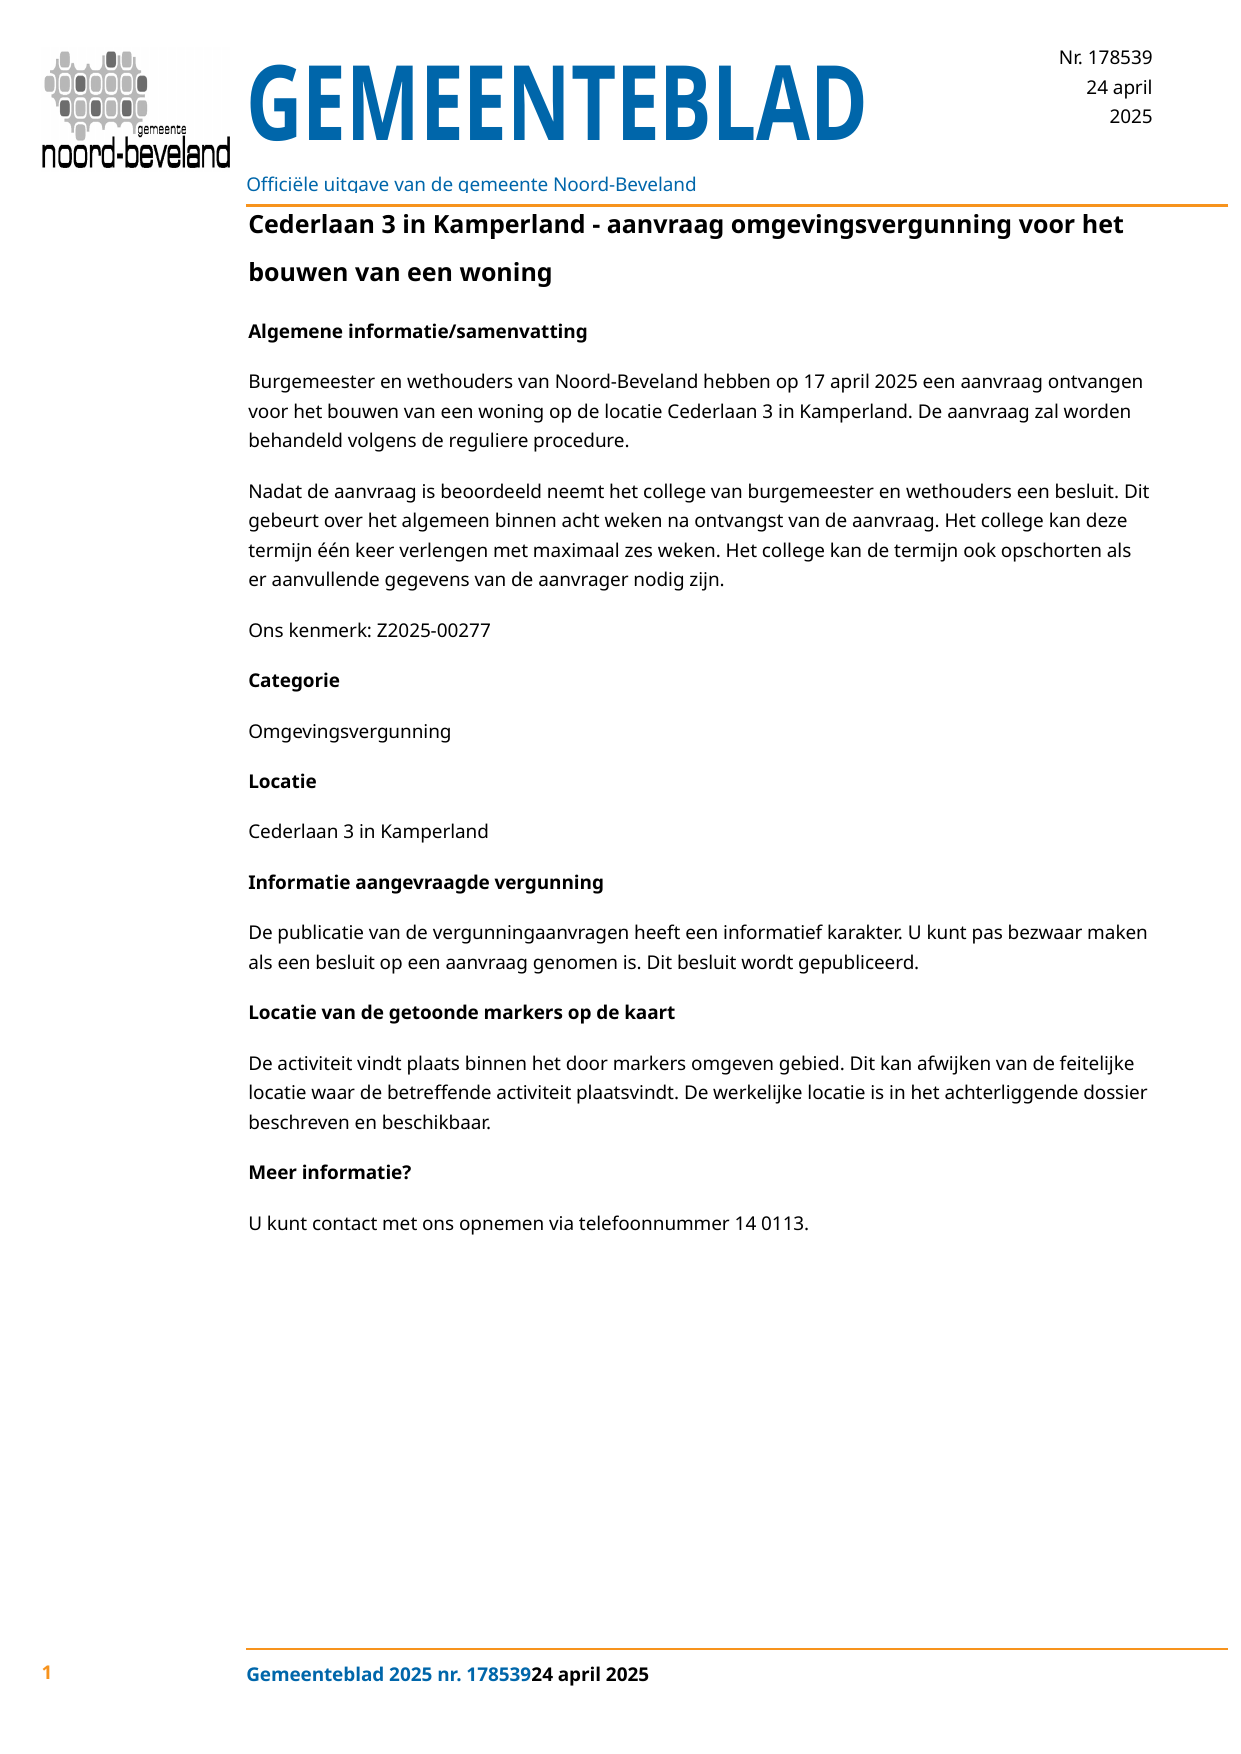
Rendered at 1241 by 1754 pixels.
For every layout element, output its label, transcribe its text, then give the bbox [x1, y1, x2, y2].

text De publicatie van de vergunningaanvragen heeft een informatief karakter. U kunt pas bezwaar maken als een besluit op een aanvraag genomen is. Dit besluit wordt gepubliceerd. [248, 919, 1152, 975]
text Categorie [248, 667, 1152, 693]
text Burgemeester en wethouders van Noord-Beveland hebben op 17 april 2025 een aanvraag ontvangen voor het bouwen van een woning op de locatie Cederlaan 3 in Kamperland. De aanvraag zal worden behandeld volgens de reguliere procedure. [248, 368, 1152, 453]
text Cederlaan 3 in Kamperland [248, 819, 1152, 844]
text Ons kenmerk: Z2025-00277 [248, 617, 1152, 643]
text Cederlaan 3 in Kamperland - aanvraag omgevingsvergunning voor het bouwen van een woning [248, 207, 1152, 288]
text U kunt contact met ons opnemen via telefoonnummer 14 0113. [248, 1210, 1152, 1236]
text Omgevingsvergunning [248, 718, 1152, 744]
picture [41, 47, 231, 172]
text Nadat de aanvraag is beoordeeld neemt het college van burgemeester en wethouders een besluit. Dit gebeurt over het algemeen binnen acht weken na ontvangst van de aanvraag. Het college kan deze termijn één keer verlengen met maximaal zes weken. Het college kan de termijn ook opschorten als er aanvullende gegevens van de aanvrager nodig zijn. [248, 478, 1152, 592]
text Locatie [248, 768, 1152, 794]
text Algemene informatie/samenvatting [248, 318, 1152, 344]
text Meer informatie? [248, 1159, 1152, 1185]
text Locatie van de getoonde markers op de kaart [248, 999, 1152, 1025]
text Informatie aangevraagde vergunning [248, 869, 1152, 895]
text De activiteit vindt plaats binnen het door markers omgeven gebied. Dit kan afwijken van de feitelijke locatie waar de betreffende activiteit plaatsvindt. De werkelijke locatie is in het achterliggende dossier beschreven en beschikbaar. [248, 1050, 1152, 1135]
